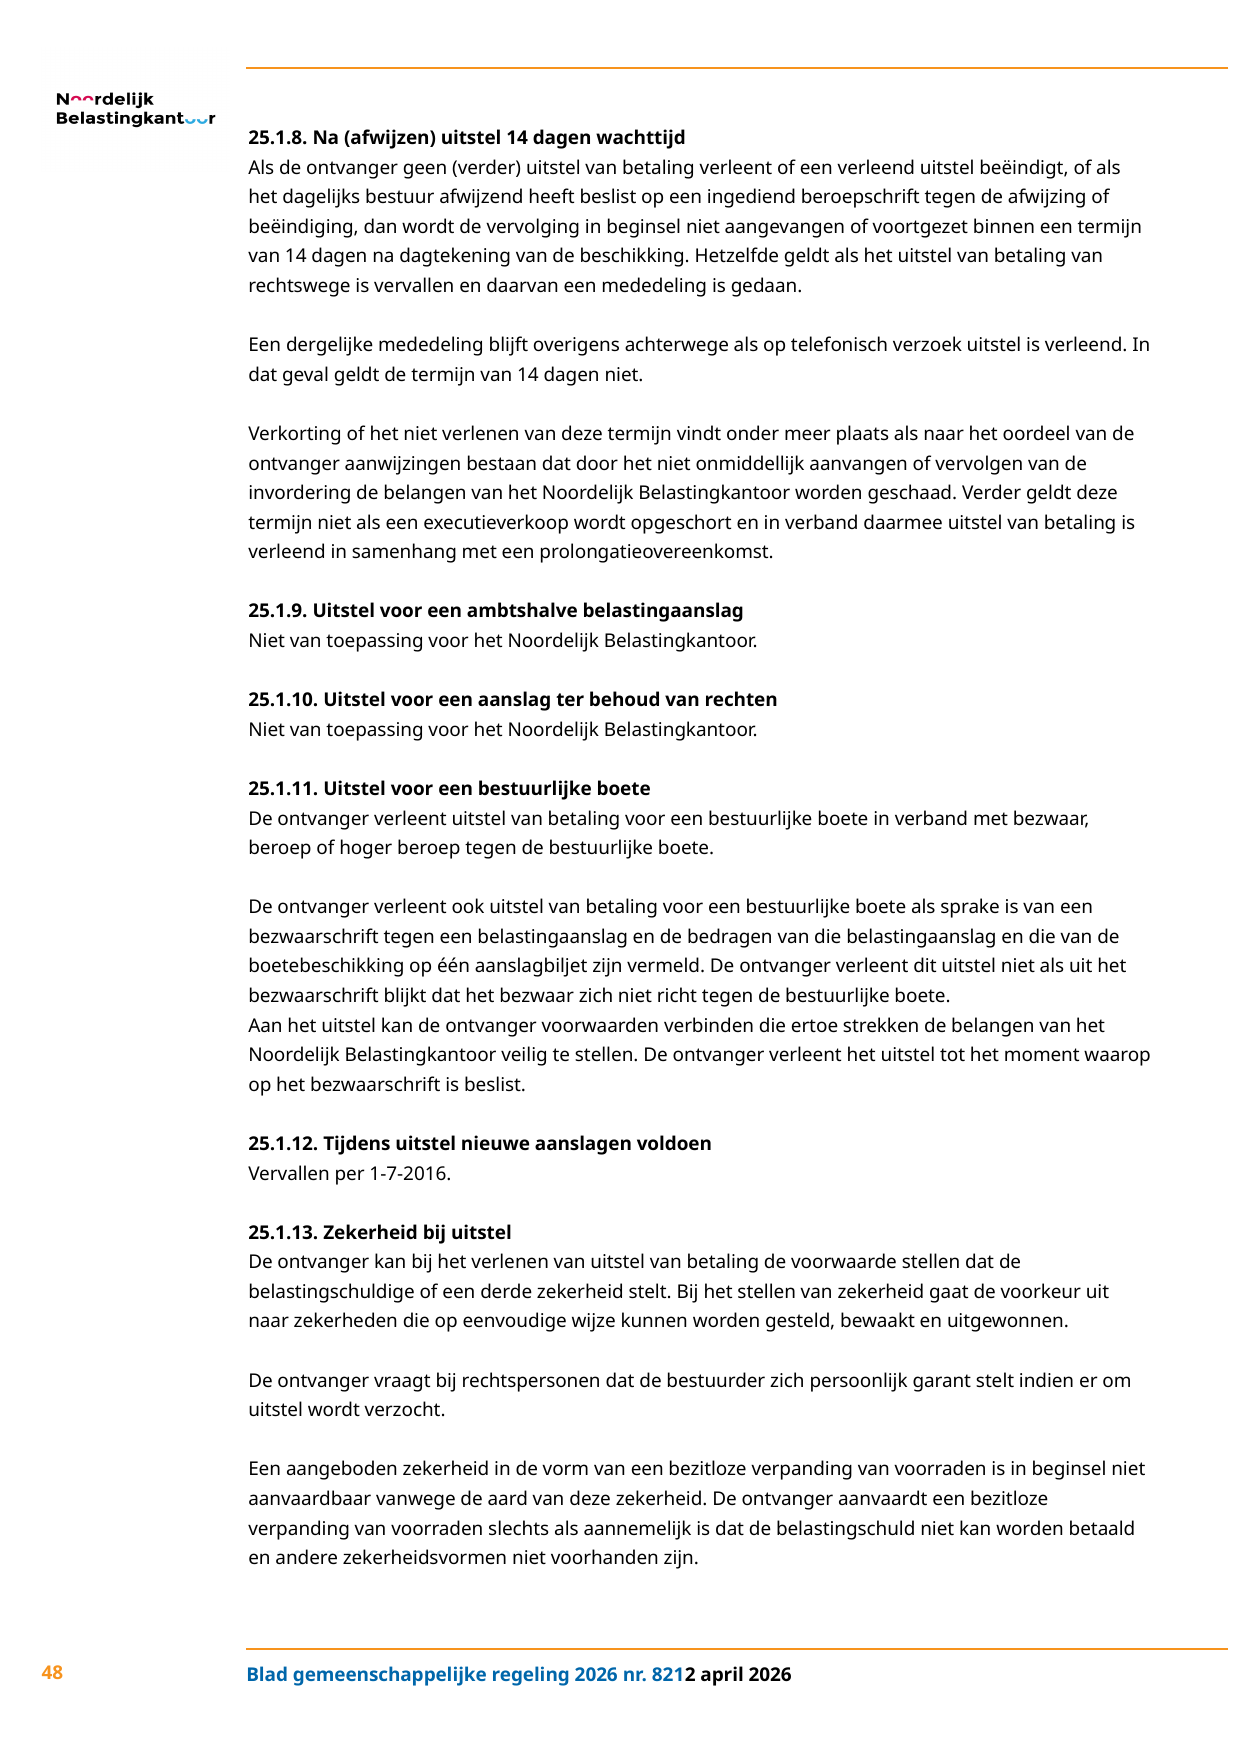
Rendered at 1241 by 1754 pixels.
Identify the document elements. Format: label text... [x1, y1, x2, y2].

text Niet van toepassing voor het Noordelijk Belastingkantoor. [248, 627, 1152, 653]
text Als de ontvanger geen (verder) uitstel van betaling verleent of een verleend uitstel beëindigt, of als het dagelijks bestuur afwijzend heeft beslist op een ingediend beroepschrift tegen de afwijzing of beëindiging, dan wordt de vervolging in beginsel niet aangevangen of voortgezet binnen een termijn van 14 dagen na dagtekening van de beschikking. Hetzelfde geldt als het uitstel van betaling van rechtswege is vervallen en daarvan een mededeling is gedaan. [248, 154, 1152, 298]
text De ontvanger vraagt bij rechtspersonen dat de bestuurder zich persoonlijk garant stelt indien er om uitstel wordt verzocht. [248, 1367, 1152, 1422]
text Een aangeboden zekerheid in de vorm van een bezitloze verpanding van voorraden is in beginsel niet aanvaardbaar vanwege de aard van deze zekerheid. De ontvanger aanvaardt een bezitloze verpanding van voorraden slechts als aannemelijk is dat de belastingschuld niet kan worden betaald en andere zekerheidsvormen niet voorhanden zijn. [248, 1456, 1152, 1570]
text Een dergelijke mededeling blijft overigens achterwege als op telefonisch verzoek uitstel is verleend. In dat geval geldt de termijn van 14 dagen niet. [248, 331, 1152, 387]
text 25.1.9. Uitstel voor een ambtshalve belastingaanslag [248, 598, 1152, 623]
text Vervallen per 1-7-2016. [248, 1160, 1152, 1186]
text De ontvanger verleent uitstel van betaling voor een bestuurlijke boete in verband met bezwaar, beroep of hoger beroep tegen de bestuurlijke boete. [248, 805, 1152, 860]
picture [41, 47, 231, 172]
text Verkorting of het niet verlenen van deze termijn vindt onder meer plaats als naar het oordeel van de ontvanger aanwijzingen bestaan dat door het niet onmiddellijk aanvangen of vervolgen van de invordering de belangen van het Noordelijk Belastingkantoor worden geschaad. Verder geldt deze termijn niet als een executieverkoop wordt opgeschort en in verband daarmee uitstel van betaling is verleend in samenhang met een prolongatieovereenkomst. [248, 420, 1152, 564]
text 25.1.8. Na (afwijzen) uitstel 14 dagen wachttijd [248, 124, 1152, 150]
text 25.1.11. Uitstel voor een bestuurlijke boete [248, 775, 1152, 801]
text 25.1.13. Zekerheid bij uitstel [248, 1219, 1152, 1245]
text 25.1.12. Tijdens uitstel nieuwe aanslagen voldoen [248, 1130, 1152, 1156]
text De ontvanger kan bij het verlenen van uitstel van betaling de voorwaarde stellen dat de belastingschuldige of een derde zekerheid stelt. Bij het stellen van zekerheid gaat de voorkeur uit naar zekerheden die op eenvoudige wijze kunnen worden gesteld, bewaakt en uitgewonnen. [248, 1248, 1152, 1333]
text Aan het uitstel kan de ontvanger voorwaarden verbinden die ertoe strekken de belangen van het Noordelijk Belastingkantoor veilig te stellen. De ontvanger verleent het uitstel tot het moment waarop op het bezwaarschrift is beslist. [248, 1012, 1152, 1097]
text 25.1.10. Uitstel voor een aanslag ter behoud van rechten [248, 686, 1152, 712]
text Niet van toepassing voor het Noordelijk Belastingkantoor. [248, 716, 1152, 742]
text De ontvanger verleent ook uitstel van betaling voor een bestuurlijke boete als sprake is van een bezwaarschrift tegen een belastingaanslag en de bedragen van die belastingaanslag en die van de boetebeschikking op één aanslagbiljet zijn vermeld. De ontvanger verleent dit uitstel niet als uit het bezwaarschrift blijkt dat het bezwaar zich niet richt tegen de bestuurlijke boete. [248, 893, 1152, 1008]
